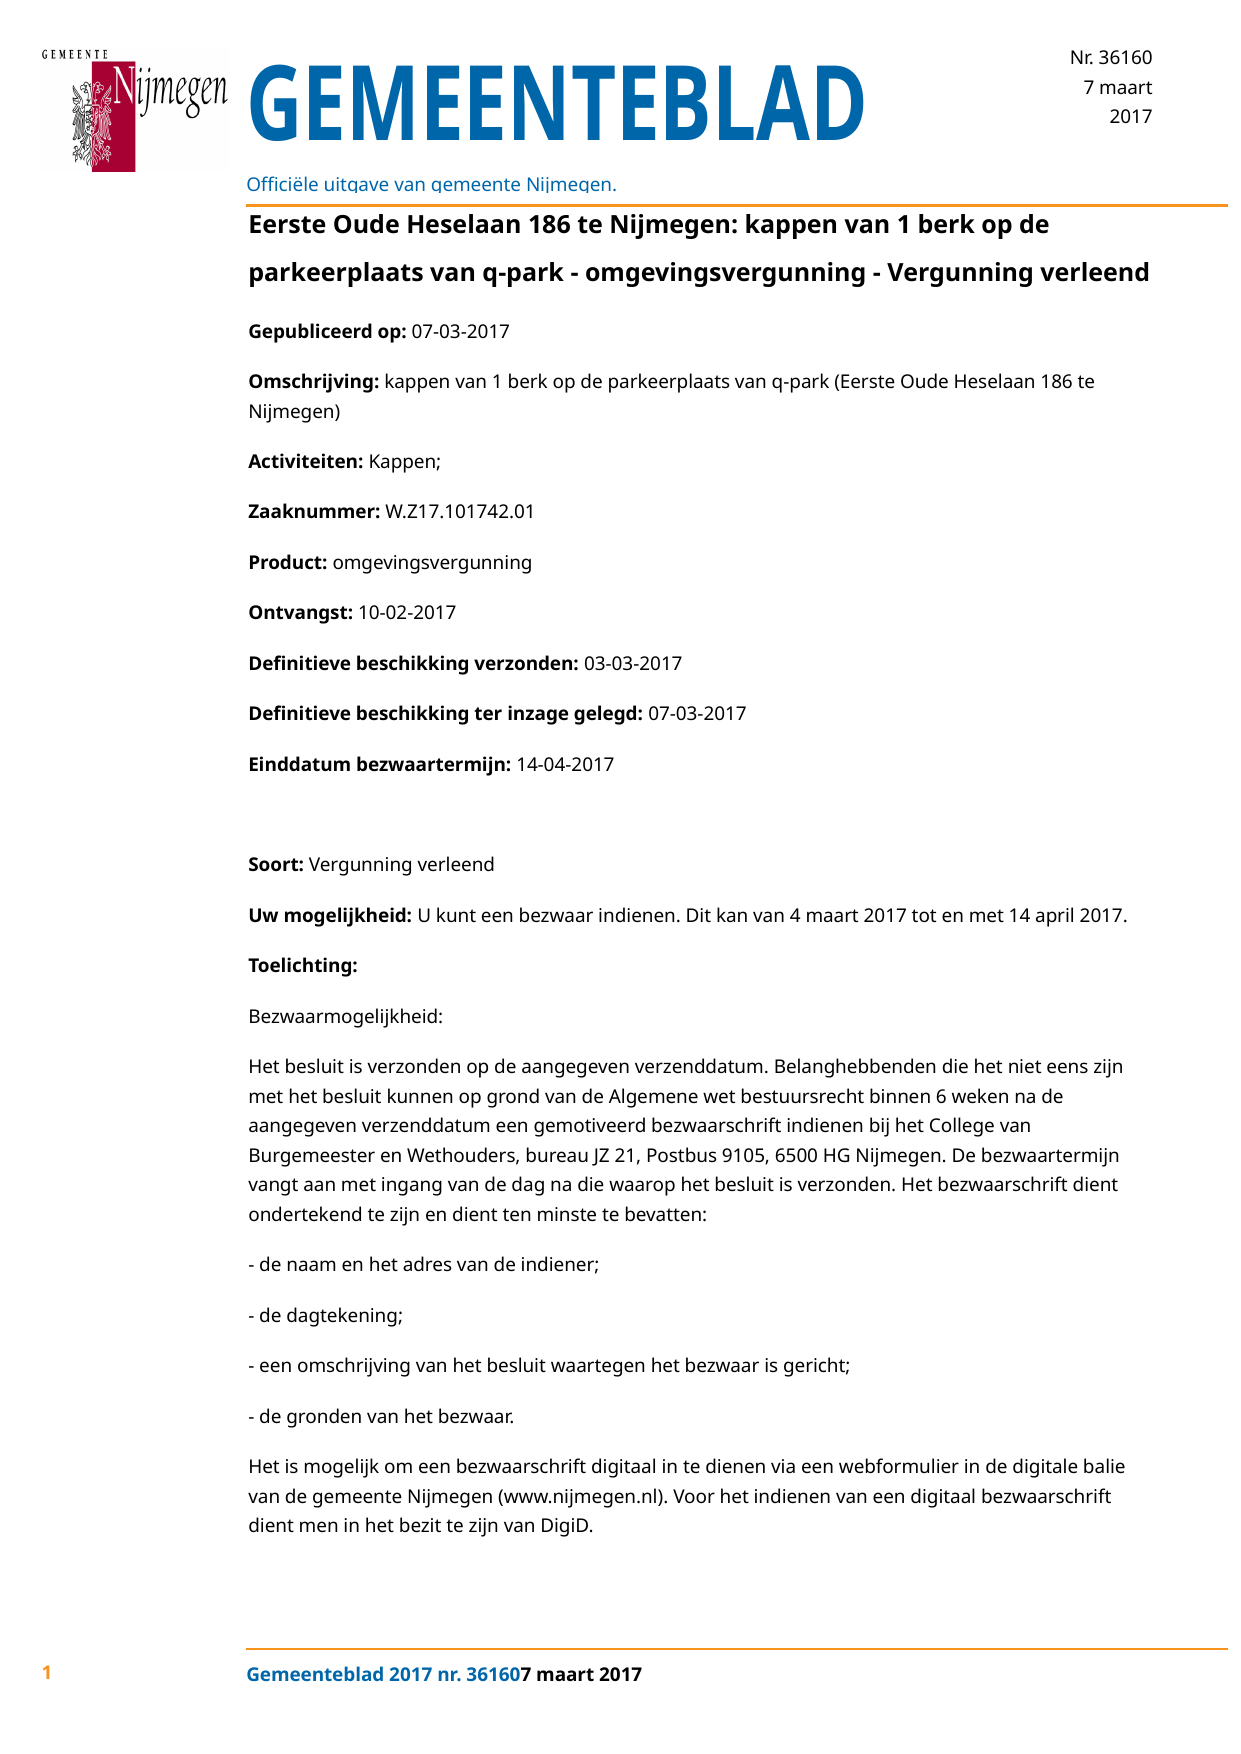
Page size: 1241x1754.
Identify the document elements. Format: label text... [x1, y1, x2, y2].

text Definitieve beschikking verzonden: 03-03-2017 [248, 650, 1152, 676]
text - een omschrijving van het besluit waartegen het bezwaar is gericht; [248, 1352, 1152, 1378]
text Het is mogelijk om een bezwaarschrift digitaal in te dienen via een webformulier in de digitale balie van de gemeente Nijmegen (www.nijmegen.nl). Voor het indienen van een digitaal bezwaarschrift dient men in het bezit te zijn van DigiD. [248, 1453, 1152, 1538]
text Bezwaarmogelijkheid: [248, 1003, 1152, 1029]
text Activiteiten: Kappen; [248, 448, 1152, 474]
text Uw mogelijkheid: U kunt een bezwaar indienen. Dit kan van 4 maart 2017 tot en met 14 april 2017. [248, 902, 1152, 928]
text Product: omgevingsvergunning [248, 549, 1152, 575]
text Ontvangst: 10-02-2017 [248, 599, 1152, 625]
text Toelichting: [248, 952, 1152, 978]
text Einddatum bezwaartermijn: 14-04-2017 [248, 751, 1152, 777]
text Omschrijving: kappen van 1 berk op de parkeerplaats van q-park (Eerste Oude Heselaan 186 te Nijmegen) [248, 368, 1152, 424]
text Definitieve beschikking ter inzage gelegd: 07-03-2017 [248, 700, 1152, 726]
text Eerste Oude Heselaan 186 te Nijmegen: kappen van 1 berk op de parkeerplaats van q-park - omgevingsvergunning - Vergunning verleend [248, 207, 1152, 288]
picture [41, 47, 231, 172]
text - de naam en het adres van de indiener; [248, 1252, 1152, 1277]
text - de dagtekening; [248, 1302, 1152, 1328]
text Het besluit is verzonden op de aangegeven verzenddatum. Belanghebbenden die het niet eens zijn met het besluit kunnen op grond van de Algemene wet bestuursrecht binnen 6 weken na de aangegeven verzenddatum een gemotiveerd bezwaarschrift indienen bij het College van Burgemeester en Wethouders, bureau JZ 21, Postbus 9105, 6500 HG Nijmegen. De bezwaartermijn vangt aan met ingang van de dag na die waarop het besluit is verzonden. Het bezwaarschrift dient ondertekend te zijn en dient ten minste te bevatten: [248, 1053, 1152, 1227]
text - de gronden van het bezwaar. [248, 1403, 1152, 1429]
text Gepubliceerd op: 07-03-2017 [248, 318, 1152, 344]
text Zaaknummer: W.Z17.101742.01 [248, 499, 1152, 524]
text Soort: Vergunning verleend [248, 852, 1152, 877]
